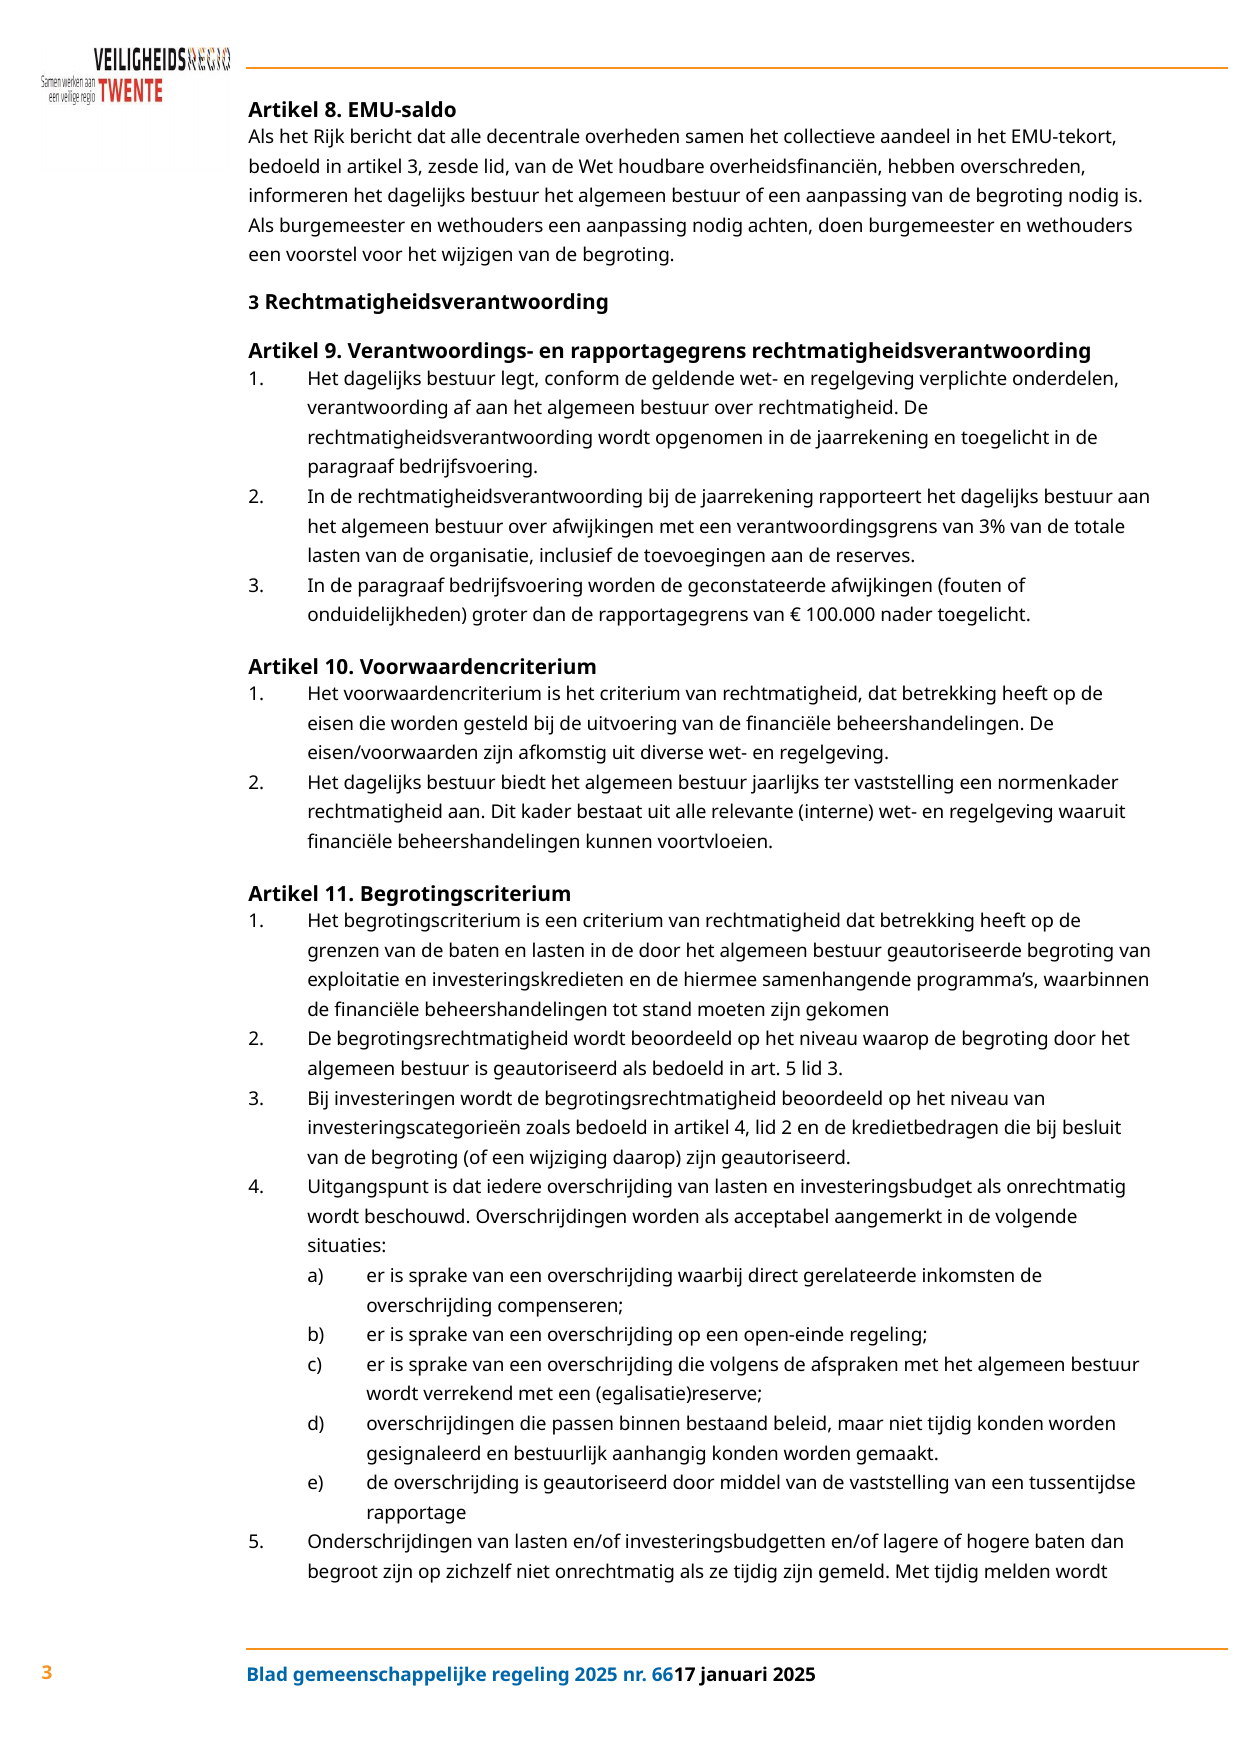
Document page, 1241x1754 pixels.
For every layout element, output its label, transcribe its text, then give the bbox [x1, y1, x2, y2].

picture [41, 47, 231, 172]
text 3 Rechtmatigheidsverantwoording [248, 287, 1152, 316]
list Het dagelijks bestuur legt, conform de geldende wet- en regelgeving verplichte onderdelen, verantwoording af aan het algemeen bestuur over rechtmatigheid. De rechtmatigheidsverantwoording wordt opgenomen in de jaarrekening en toegelicht in de paragraaf bedrijfsvoering. [248, 365, 1152, 479]
list Onderschrijdingen van lasten en/of investeringsbudgetten en/of lagere of hogere baten dan begroot zijn op zichzelf niet onrechtmatig als ze tijdig zijn gemeld. Met tijdig melden wordt [248, 1528, 1152, 1584]
text Artikel 8. EMU-saldo [248, 95, 1152, 123]
list Het dagelijks bestuur biedt het algemeen bestuur jaarlijks ter vaststelling een normenkader rechtmatigheid aan. Dit kader bestaat uit alle relevante (interne) wet- en regelgeving waaruit financiële beheershandelingen kunnen voortvloeien. [248, 769, 1152, 854]
text Artikel 9. Verantwoordings- en rapportagegrens rechtmatigheidsverantwoording [248, 336, 1152, 365]
list er is sprake van een overschrijding waarbij direct gerelateerde inkomsten de overschrijding compenseren; [307, 1262, 1152, 1317]
list de overschrijding is geautoriseerd door middel van de vaststelling van een tussentijdse rapportage [307, 1469, 1152, 1524]
text Als het Rijk bericht dat alle decentrale overheden samen het collectieve aandeel in het EMU-tekort, bedoeld in artikel 3, zesde lid, van de Wet houdbare overheidsfinanciën, hebben overschreden, informeren het dagelijks bestuur het algemeen bestuur of een aanpassing van de begroting nodig is. Als burgemeester en wethouders een aanpassing nodig achten, doen burgemeester en wethouders een voorstel voor het wijzigen van de begroting. [248, 123, 1152, 267]
list overschrijdingen die passen binnen bestaand beleid, maar niet tijdig konden worden gesignaleerd en bestuurlijk aanhangig konden worden gemaakt. [307, 1410, 1152, 1465]
list Het voorwaardencriterium is het criterium van rechtmatigheid, dat betrekking heeft op de eisen die worden gesteld bij de uitvoering van de financiële beheershandelingen. De eisen/voorwaarden zijn afkomstig uit diverse wet- en regelgeving. [248, 680, 1152, 765]
list In de rechtmatigheidsverantwoording bij de jaarrekening rapporteert het dagelijks bestuur aan het algemeen bestuur over afwijkingen met een verantwoordingsgrens van 3% van de totale lasten van de organisatie, inclusief de toevoegingen aan de reserves. [248, 483, 1152, 568]
text Artikel 10. Voorwaardencriterium [248, 652, 1152, 680]
list er is sprake van een overschrijding op een open-einde regeling; [307, 1321, 1152, 1347]
list In de paragraaf bedrijfsvoering worden de geconstateerde afwijkingen (fouten of onduidelijkheden) groter dan de rapportagegrens van € 100.000 nader toegelicht. [248, 572, 1152, 627]
list Het begrotingscriterium is een criterium van rechtmatigheid dat betrekking heeft op de grenzen van de baten en lasten in de door het algemeen bestuur geautoriseerde begroting van exploitatie en investeringskredieten en de hiermee samenhangende programma’s, waarbinnen de financiële beheershandelingen tot stand moeten zijn gekomen [248, 907, 1152, 1022]
list Bij investeringen wordt de begrotingsrechtmatigheid beoordeeld op het niveau van investeringscategorieën zoals bedoeld in artikel 4, lid 2 en de kredietbedragen die bij besluit van de begroting (of een wijziging daarop) zijn geautoriseerd. [248, 1085, 1152, 1169]
text Artikel 11. Begrotingscriterium [248, 879, 1152, 907]
list De begrotingsrechtmatigheid wordt beoordeeld op het niveau waarop de begroting door het algemeen bestuur is geautoriseerd als bedoeld in art. 5 lid 3. [248, 1026, 1152, 1081]
list er is sprake van een overschrijding die volgens de afspraken met het algemeen bestuur wordt verrekend met een (egalisatie)reserve; [307, 1351, 1152, 1406]
list Uitgangspunt is dat iedere overschrijding van lasten en investeringsbudget als onrechtmatig wordt beschouwd. Overschrijdingen worden als acceptabel aangemerkt in de volgende situaties: [248, 1173, 1152, 1258]
